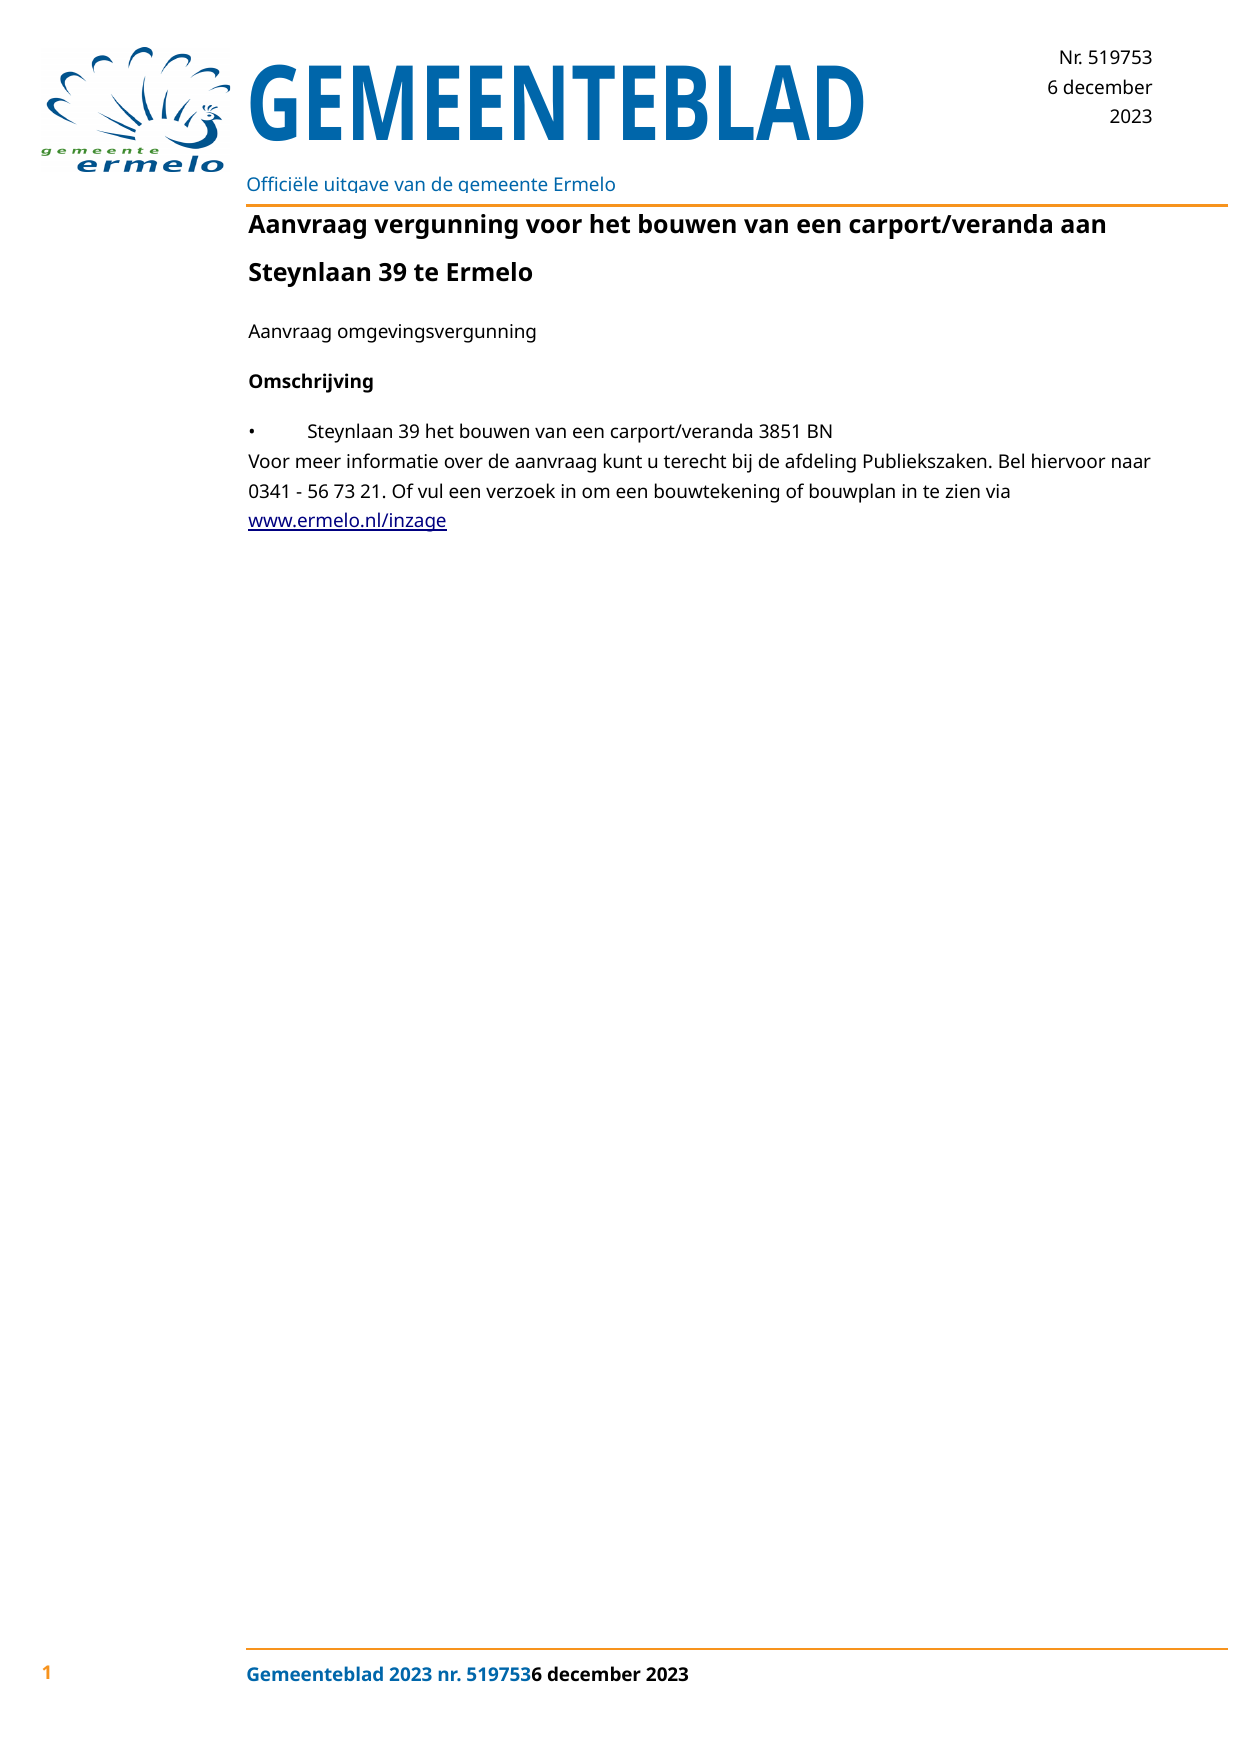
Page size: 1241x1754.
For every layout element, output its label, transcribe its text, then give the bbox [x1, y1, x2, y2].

text Omschrijving [248, 368, 1152, 394]
text Voor meer informatie over de aanvraag kunt u terecht bij de afdeling Publiekszaken. Bel hiervoor naar 0341 - 56 73 21. Of vul een verzoek in om een bouwtekening of bouwplan in te zien via www.ermelo.nl/inzage [248, 448, 1152, 533]
text Aanvraag omgevingsvergunning [248, 318, 1152, 344]
list Steynlaan 39 het bouwen van een carport/veranda 3851 BN [248, 419, 1152, 444]
text Aanvraag vergunning voor het bouwen van een carport/veranda aan Steynlaan 39 te Ermelo [248, 207, 1152, 288]
picture [41, 47, 231, 172]
